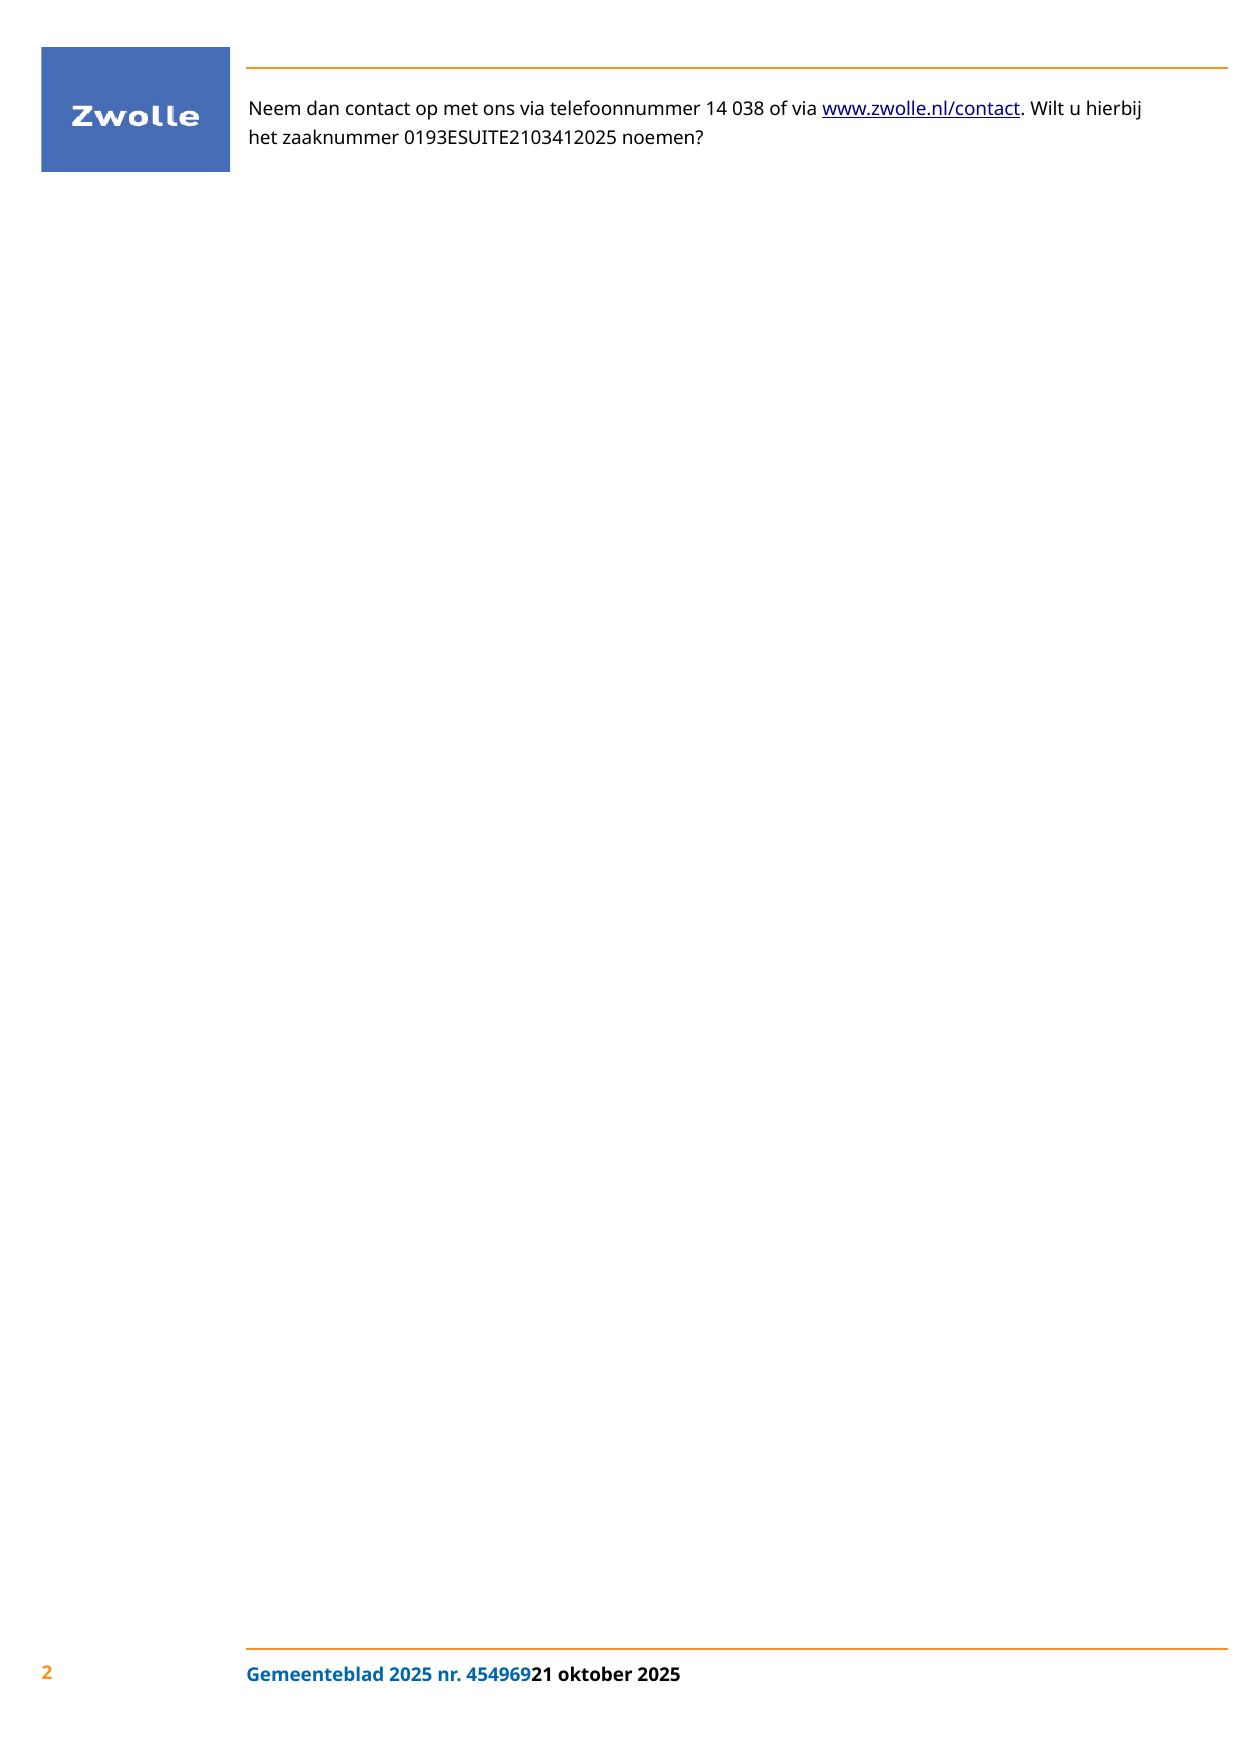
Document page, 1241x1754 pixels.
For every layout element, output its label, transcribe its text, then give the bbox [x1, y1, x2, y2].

picture [41, 47, 231, 172]
text Neem dan contact op met ons via telefoonnummer 14 038 of via www.zwolle.nl/contact. Wilt u hierbij het zaaknummer 0193ESUITE2103412025 noemen? [248, 95, 1152, 150]
